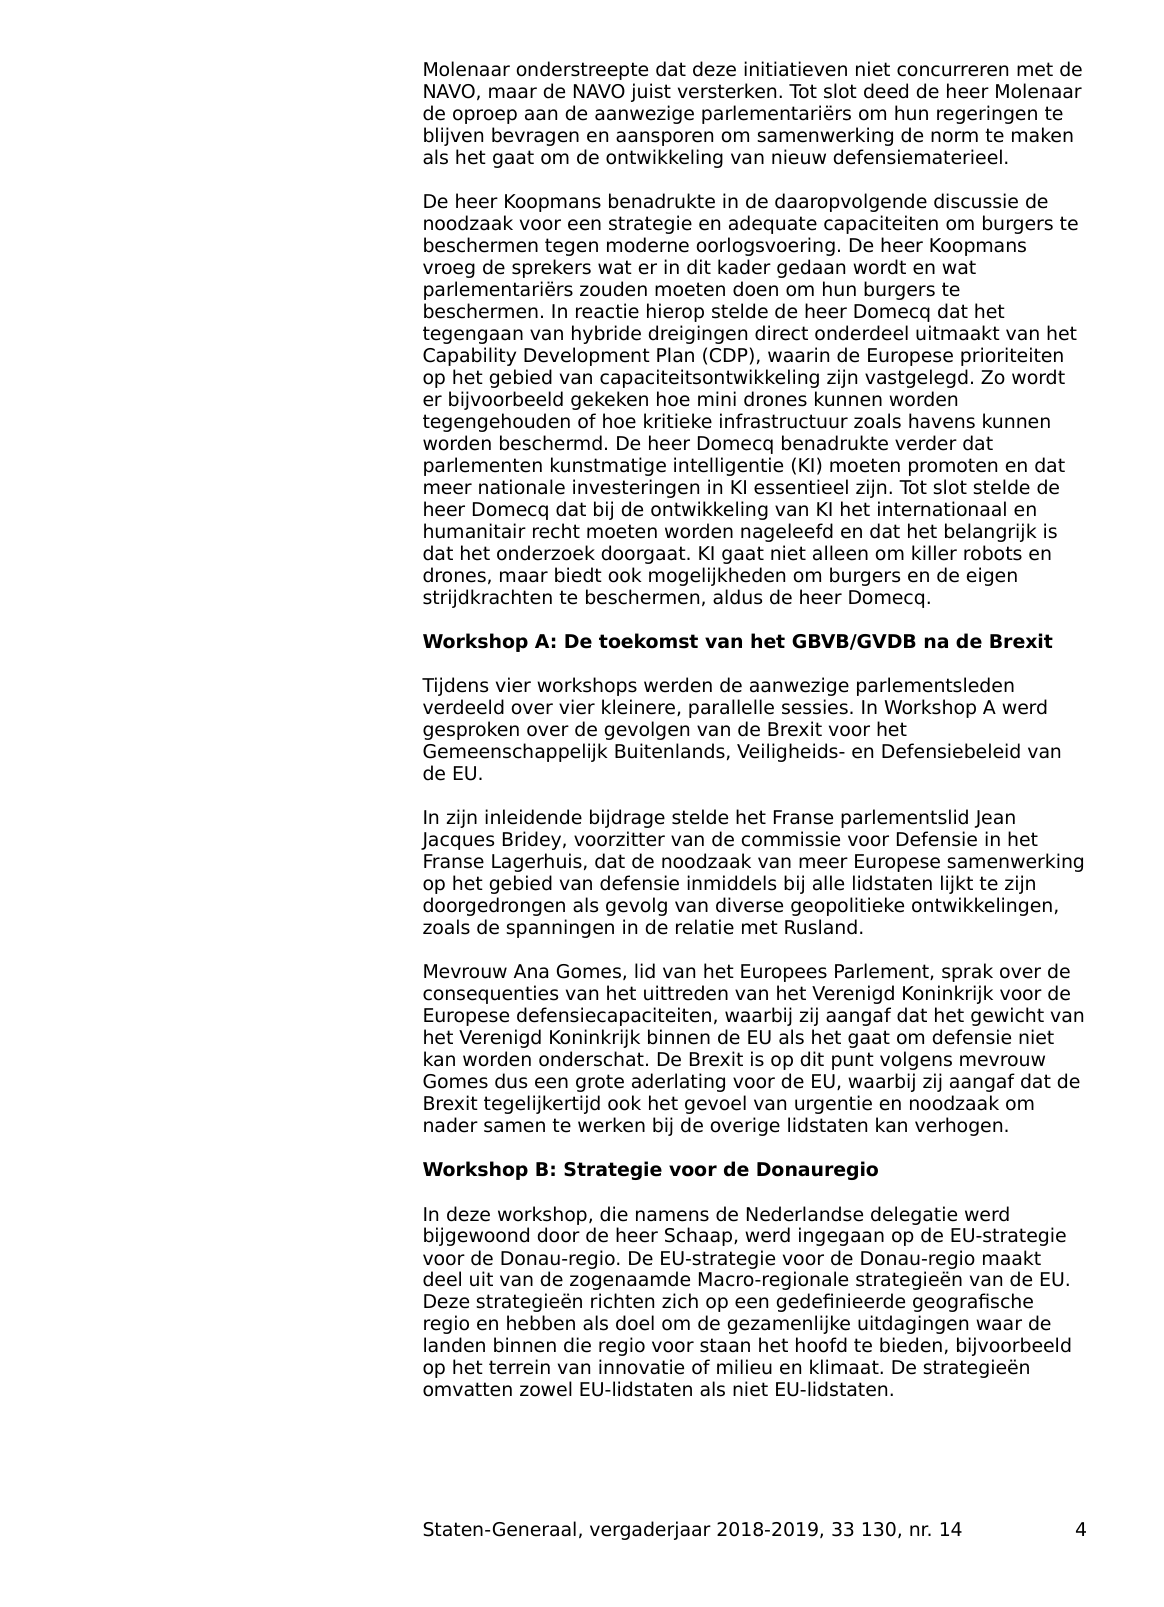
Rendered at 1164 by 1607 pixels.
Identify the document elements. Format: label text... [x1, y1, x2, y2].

subtitle Workshop A: De toekomst van het GBVB/GVDB na de Brexit [422, 631, 1087, 653]
subtitle Workshop B: Strategie voor de Donauregio [422, 1159, 1087, 1181]
text Molenaar onderstreepte dat deze initiatieven niet concurreren met de NAVO, maar de NAVO juist versterken. Tot slot deed de heer Molenaar de oproep aan de aanwezige parlementariërs om hun regeringen te blijven bevragen en aansporen om samenwerking de norm te maken als het gaat om de ontwikkeling van nieuw defensiematerieel. [422, 59, 1087, 169]
text De heer Koopmans benadrukte in de daaropvolgende discussie de noodzaak voor een strategie en adequate capaciteiten om burgers te beschermen tegen moderne oorlogsvoering. De heer Koopmans vroeg de sprekers wat er in dit kader gedaan wordt en wat parlementariërs zouden moeten doen om hun burgers te beschermen. In reactie hierop stelde de heer Domecq dat het tegengaan van hybride dreigingen direct onderdeel uitmaakt van het Capability Development Plan (CDP), waarin de Europese prioriteiten op het gebied van capaciteitsontwikkeling zijn vastgelegd. Zo wordt er bijvoorbeeld gekeken hoe mini drones kunnen worden tegengehouden of hoe kritieke infrastructuur zoals havens kunnen worden beschermd. De heer Domecq benadrukte verder dat parlementen kunstmatige intelligentie (KI) moeten promoten en dat meer nationale investeringen in KI essentieel zijn. Tot slot stelde de heer Domecq dat bij de ontwikkeling van KI het internationaal en humanitair recht moeten worden nageleefd en dat het belangrijk is dat het onderzoek doorgaat. KI gaat niet alleen om killer robots en drones, maar biedt ook mogelijkheden om burgers en de eigen strijdkrachten te beschermen, aldus de heer Domecq. [422, 191, 1087, 609]
text In deze workshop, die namens de Nederlandse delegatie werd bijgewoond door de heer Schaap, werd ingegaan op de EU-strategie voor de Donau-regio. De EU-strategie voor de Donau-regio maakt deel uit van de zogenaamde Macro-regionale strategieën van de EU. Deze strategieën richten zich op een gedefinieerde geografische regio en hebben als doel om de gezamenlijke uitdagingen waar de landen binnen die regio voor staan het hoofd te bieden, bijvoorbeeld op het terrein van innovatie of milieu en klimaat. De strategieën omvatten zowel EU-lidstaten als niet EU-lidstaten. [422, 1203, 1087, 1401]
text Mevrouw Ana Gomes, lid van het Europees Parlement, sprak over de consequenties van het uittreden van het Verenigd Koninkrijk voor de Europese defensiecapaciteiten, waarbij zij aangaf dat het gewicht van het Verenigd Koninkrijk binnen de EU als het gaat om defensie niet kan worden onderschat. De Brexit is op dit punt volgens mevrouw Gomes dus een grote aderlating voor de EU, waarbij zij aangaf dat de Brexit tegelijkertijd ook het gevoel van urgentie en noodzaak om nader samen te werken bij de overige lidstaten kan verhogen. [422, 961, 1087, 1137]
text Tijdens vier workshops werden de aanwezige parlementsleden verdeeld over vier kleinere, parallelle sessies. In Workshop A werd gesproken over de gevolgen van de Brexit voor het Gemeenschappelijk Buitenlands, Veiligheids- en Defensiebeleid van de EU. [422, 675, 1087, 785]
text In zijn inleidende bijdrage stelde het Franse parlementslid Jean Jacques Bridey, voorzitter van de commissie voor Defensie in het Franse Lagerhuis, dat de noodzaak van meer Europese samenwerking op het gebied van defensie inmiddels bij alle lidstaten lijkt te zijn doorgedrongen als gevolg van diverse geopolitieke ontwikkelingen, zoals de spanningen in de relatie met Rusland. [422, 807, 1087, 939]
